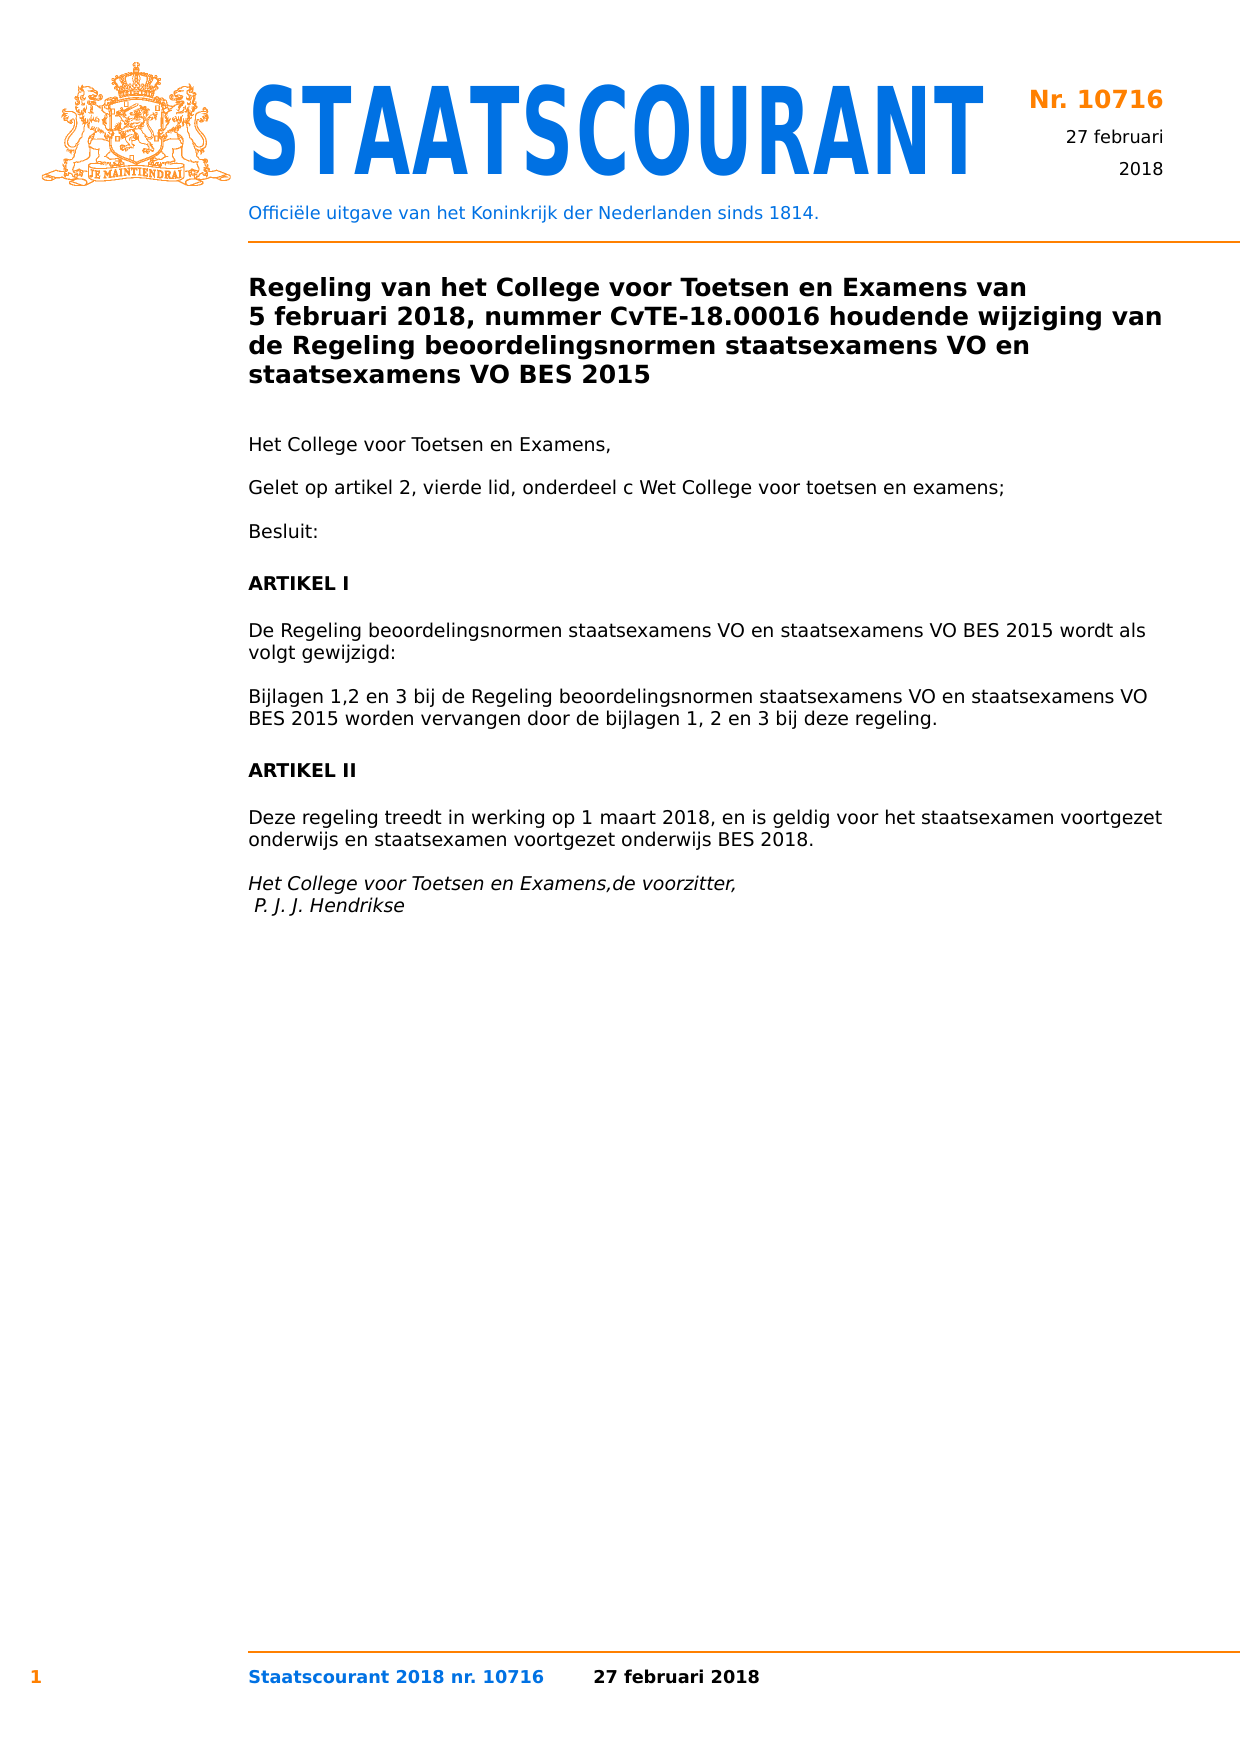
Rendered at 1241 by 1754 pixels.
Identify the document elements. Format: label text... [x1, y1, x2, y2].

text Besluit: [248, 521, 1163, 543]
table_cell Officiële uitgave van het Koninkrijk der Nederlanden sinds 1814. [248, 203, 1240, 241]
text De Regeling beoordelingsnormen staatsexamens VO en staatsexamens VO BES 2015 wordt als volgt gewijzigd: [248, 620, 1163, 664]
subtitle ARTIKEL I [248, 573, 1163, 595]
table_header [25, 62, 248, 241]
text Het College voor Toetsen en Examens, [248, 433, 1163, 455]
subtitle Regeling van het College voor Toetsen en Examens van 5 februari 2018, nummer CvTE-18.00016 houdende wijziging van de Regeling beoordelingsnormen staatsexamens VO en staatsexamens VO BES 2015 [248, 273, 1163, 390]
table_cell 2018 [998, 153, 1240, 203]
table_cell 27 februari [998, 121, 1240, 153]
text Deze regeling treedt in werking op 1 maart 2018, en is geldig voor het staatsexamen voortgezet onderwijs en staatsexamen voortgezet onderwijs BES 2018. [248, 807, 1163, 851]
picture [41, 62, 231, 186]
text Gelet op artikel 2, vierde lid, onderdeel c Wet College voor toetsen en examens; [248, 477, 1163, 499]
table_header Nr. 10716 [998, 62, 1240, 121]
table_header STAATSCOURANT [248, 62, 998, 203]
text Het College voor Toetsen en Examens,de voorzitter, P. J. J. Hendrikse [248, 873, 1163, 917]
subtitle ARTIKEL II [248, 760, 1163, 782]
text Bijlagen 1,2 en 3 bij de Regeling beoordelingsnormen staatsexamens VO en staatsexamens VO BES 2015 worden vervangen door de bijlagen 1, 2 en 3 bij deze regeling. [248, 686, 1163, 730]
